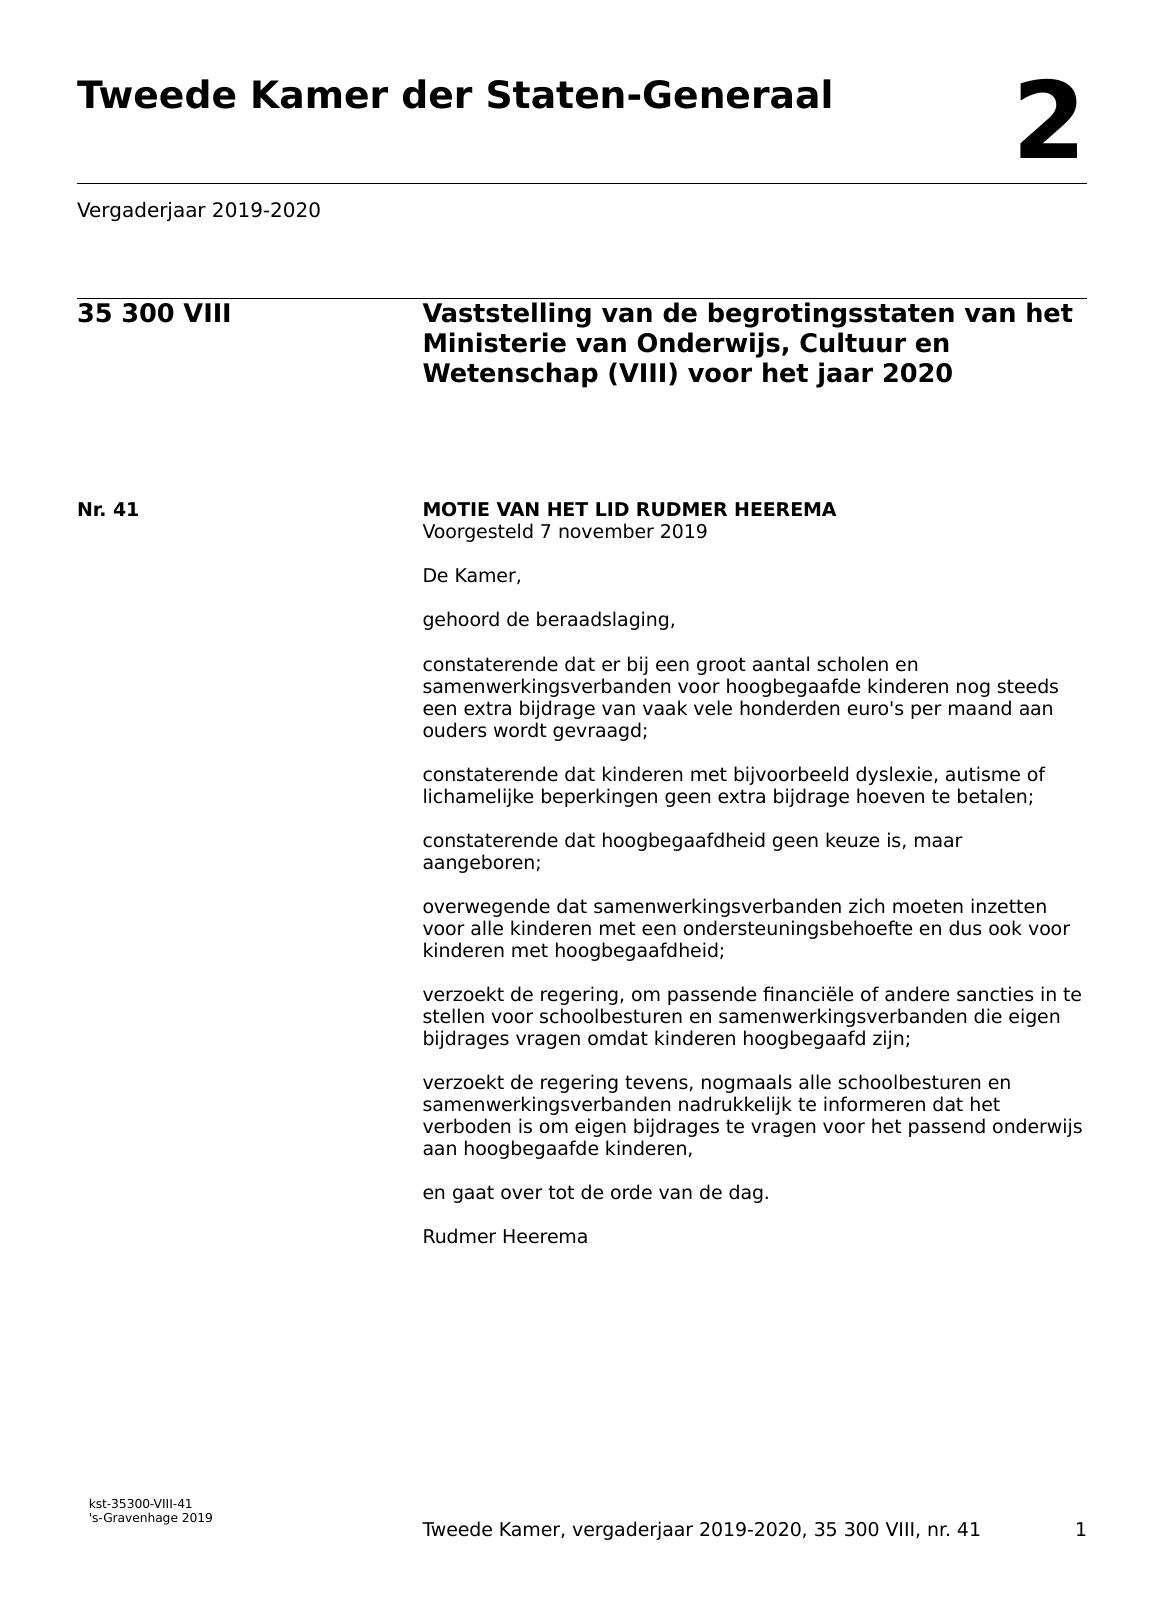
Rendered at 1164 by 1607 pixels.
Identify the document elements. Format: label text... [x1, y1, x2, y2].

text Rudmer Heerema [422, 1226, 1087, 1248]
text constaterende dat er bij een groot aantal scholen en samenwerkingsverbanden voor hoogbegaafde kinderen nog steeds een extra bijdrage van vaak vele honderden euro's per maand aan ouders wordt gevraagd; [422, 653, 1087, 741]
text constaterende dat kinderen met bijvoorbeeld dyslexie, autisme of lichamelijke beperkingen geen extra bijdrage hoeven te betalen; [422, 764, 1087, 808]
text 's-Gravenhage 2019 [88, 1511, 323, 1525]
table_header 2 [886, 59, 1087, 183]
text verzoekt de regering, om passende financiële of andere sancties in te stellen voor schoolbesturen en samenwerkingsverbanden die eigen bijdrages vragen omdat kinderen hoogbegaafd zijn; [422, 984, 1087, 1050]
text kst-35300-VIII-41 [88, 1497, 323, 1511]
text constaterende dat hoogbegaafdheid geen keuze is, maar aangeboren; [422, 830, 1087, 874]
text en gaat over tot de orde van de dag. [422, 1182, 1087, 1204]
subtitle Nr. 41 MOTIE VAN HET LID RUDMER HEEREMA [77, 499, 1087, 521]
text De Kamer, [422, 565, 1087, 587]
table_cell Vergaderjaar 2019-2020 [77, 184, 1087, 298]
text verzoekt de regering tevens, nogmaals alle schoolbesturen en samenwerkingsverbanden nadrukkelijk te informeren dat het verboden is om eigen bijdrages te vragen voor het passend onderwijs aan hoogbegaafde kinderen, [422, 1072, 1087, 1160]
subtitle 35 300 VIII Vaststelling van de begrotingsstaten van het Ministerie van Onderwijs, Cultuur en Wetenschap (VIII) voor het jaar 2020 [77, 299, 1087, 388]
text Voorgesteld 7 november 2019 [422, 521, 1087, 543]
text overwegende dat samenwerkingsverbanden zich moeten inzetten voor alle kinderen met een ondersteuningsbehoefte en dus ook voor kinderen met hoogbegaafdheid; [422, 896, 1087, 962]
text gehoord de beraadslaging, [422, 609, 1087, 631]
table_header Tweede Kamer der Staten-Generaal [77, 59, 886, 183]
